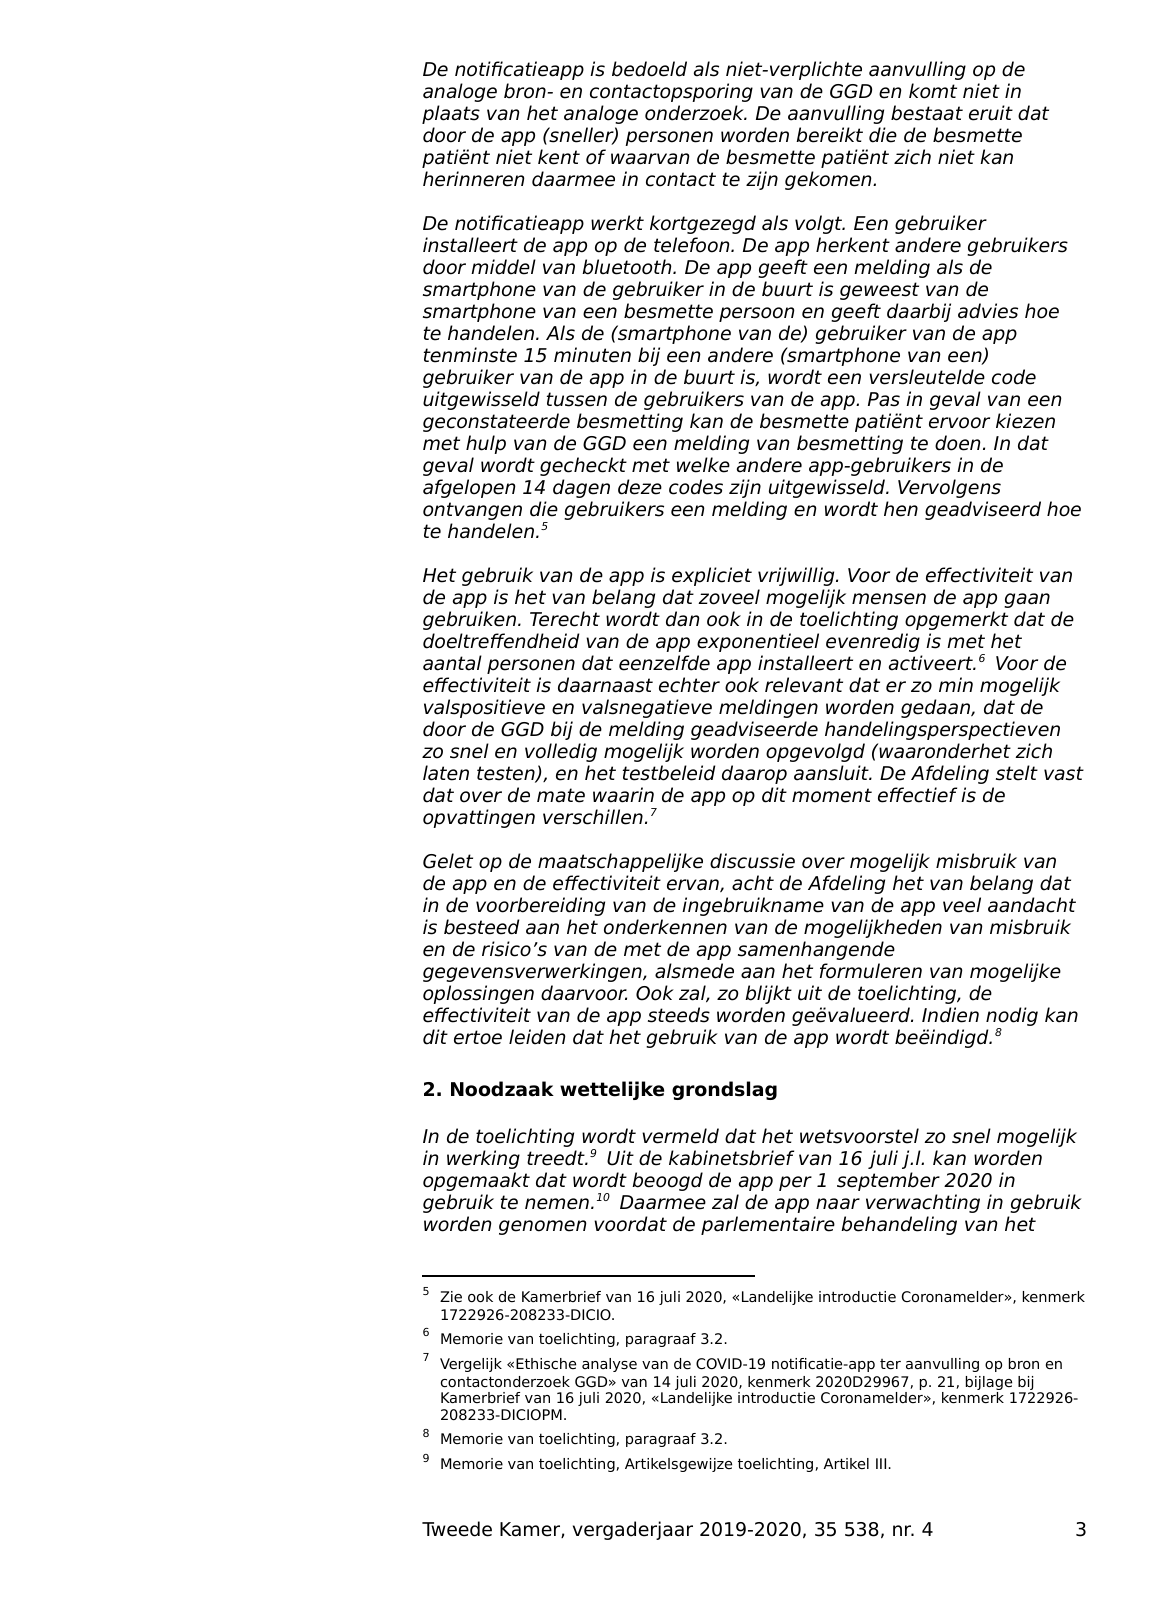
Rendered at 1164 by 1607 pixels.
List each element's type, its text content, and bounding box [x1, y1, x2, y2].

text Vergelijk «Ethische analyse van de COVID-19 notificatie-app ter aanvulling op bron en contactonderzoek GGD» van 14 juli 2020, kenmerk 2020D29967, p. 21, bijlage bij Kamerbrief van 16 juli 2020, «Landelijke introductie Coronamelder», kenmerk 1722926-208233-DICIOPM. [422, 1352, 1087, 1424]
subtitle 2. Noodzaak wettelijke grondslag [422, 1079, 1087, 1101]
text In de toelichting wordt vermeld dat het wetsvoorstel zo snel mogelijk in werking treedt. Uit de kabinetsbrief van 16 juli j.l. kan worden opgemaakt dat wordt beoogd de app per 1 september 2020 in gebruik te nemen. Daarmee zal de app naar verwachting in gebruik worden genomen voordat de parlementaire behandeling van het [422, 1126, 1087, 1236]
text De notificatieapp is bedoeld als niet-verplichte aanvulling op de analoge bron- en contactopsporing van de GGD en komt niet in plaats van het analoge onderzoek. De aanvulling bestaat eruit dat door de app (sneller) personen worden bereikt die de besmette patiënt niet kent of waarvan de besmette patiënt zich niet kan herinneren daarmee in contact te zijn gekomen. [422, 59, 1087, 191]
text Zie ook de Kamerbrief van 16 juli 2020, «Landelijke introductie Coronamelder», kenmerk 1722926-208233-DICIO. [422, 1285, 1087, 1324]
text De notificatieapp werkt kortgezegd als volgt. Een gebruiker installeert de app op de telefoon. De app herkent andere gebruikers door middel van bluetooth. De app geeft een melding als de smartphone van de gebruiker in de buurt is geweest van de smartphone van een besmette persoon en geeft daarbij advies hoe te handelen. Als de (smartphone van de) gebruiker van de app tenminste 15 minuten bij een andere (smartphone van een) gebruiker van de app in de buurt is, wordt een versleutelde code uitgewisseld tussen de gebruikers van de app. Pas in geval van een geconstateerde besmetting kan de besmette patiënt ervoor kiezen met hulp van de GGD een melding van besmetting te doen. In dat geval wordt gecheckt met welke andere app-gebruikers in de afgelopen 14 dagen deze codes zijn uitgewisseld. Vervolgens ontvangen die gebruikers een melding en wordt hen geadviseerd hoe te handelen. [422, 213, 1087, 543]
text Het gebruik van de app is expliciet vrijwillig. Voor de effectiviteit van de app is het van belang dat zoveel mogelijk mensen de app gaan gebruiken. Terecht wordt dan ook in de toelichting opgemerkt dat de doeltreffendheid van de app exponentieel evenredig is met het aantal personen dat eenzelfde app installeert en activeert. Voor de effectiviteit is daarnaast echter ook relevant dat er zo min mogelijk valspositieve en valsnegatieve meldingen worden gedaan, dat de door de GGD bij de melding geadviseerde handelingsperspectieven zo snel en volledig mogelijk worden opgevolgd (waaronderhet zich laten testen), en het testbeleid daarop aansluit. De Afdeling stelt vast dat over de mate waarin de app op dit moment effectief is de opvattingen verschillen. [422, 565, 1087, 829]
text Memorie van toelichting, paragraaf 3.2. [422, 1327, 1087, 1349]
text Memorie van toelichting, Artikelsgewijze toelichting, Artikel III. [422, 1452, 1087, 1474]
text Gelet op de maatschappelijke discussie over mogelijk misbruik van de app en de effectiviteit ervan, acht de Afdeling het van belang dat in de voorbereiding van de ingebruikname van de app veel aandacht is besteed aan het onderkennen van de mogelijkheden van misbruik en de risico’s van de met de app samenhangende gegevensverwerkingen, alsmede aan het formuleren van mogelijke oplossingen daarvoor. Ook zal, zo blijkt uit de toelichting, de effectiviteit van de app steeds worden geëvalueerd. Indien nodig kan dit ertoe leiden dat het gebruik van de app wordt beëindigd. [422, 851, 1087, 1049]
text Memorie van toelichting, paragraaf 3.2. [422, 1427, 1087, 1449]
